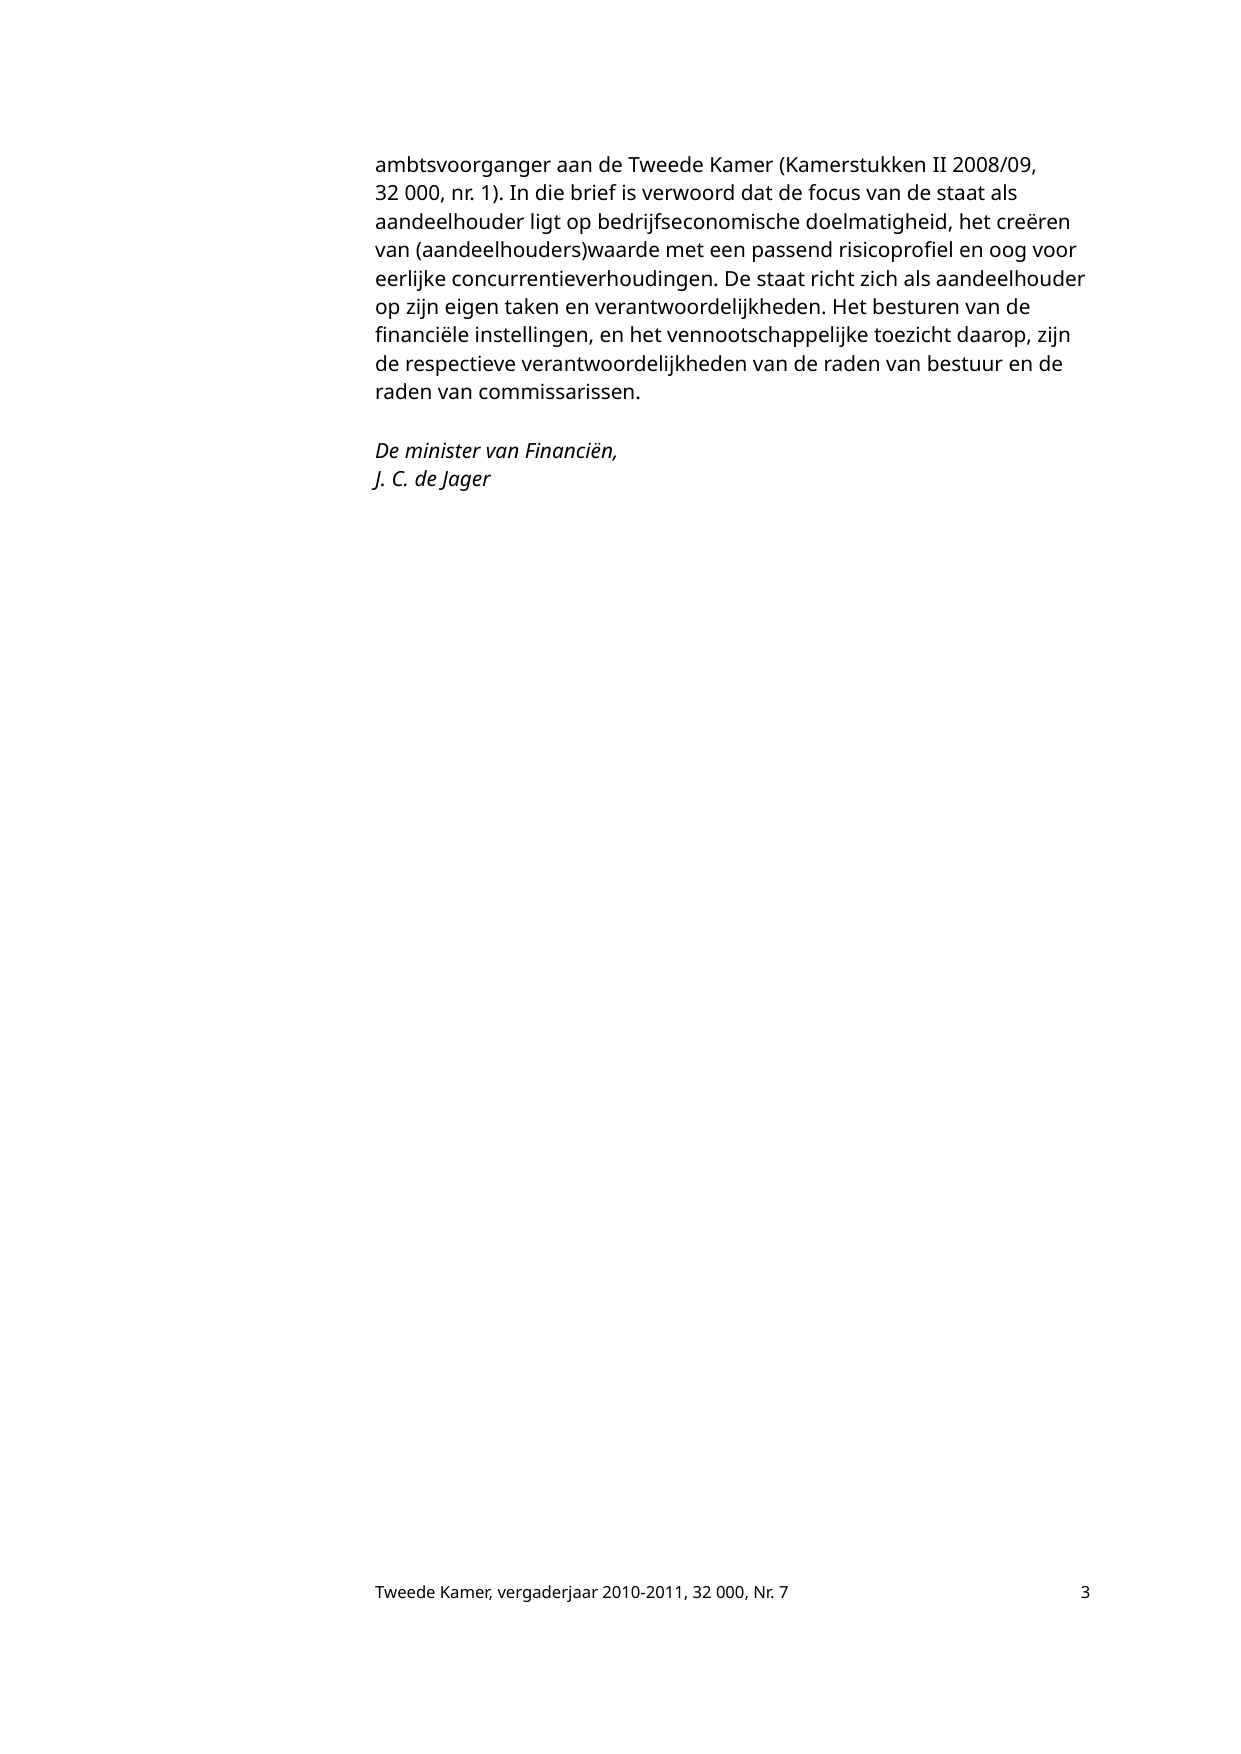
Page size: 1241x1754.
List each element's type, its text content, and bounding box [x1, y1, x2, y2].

text De minister van Financiën, [375, 436, 1090, 464]
text ambtsvoorganger aan de Tweede Kamer (Kamerstukken II 2008/09, 32 000, nr. 1). In die brief is verwoord dat de focus van de staat als aandeelhouder ligt op bedrijfseconomische doelmatigheid, het creëren van (aandeelhouders)waarde met een passend risicoprofiel en oog voor eerlijke concurrentieverhoudingen. De staat richt zich als aandeelhouder op zijn eigen taken en verantwoordelijkheden. Het besturen van de financiële instellingen, en het vennootschappelijke toezicht daarop, zijn de respectieve verantwoordelijkheden van de raden van bestuur en de raden van commissarissen. [375, 150, 1090, 406]
text J. C. de Jager [375, 464, 1090, 493]
